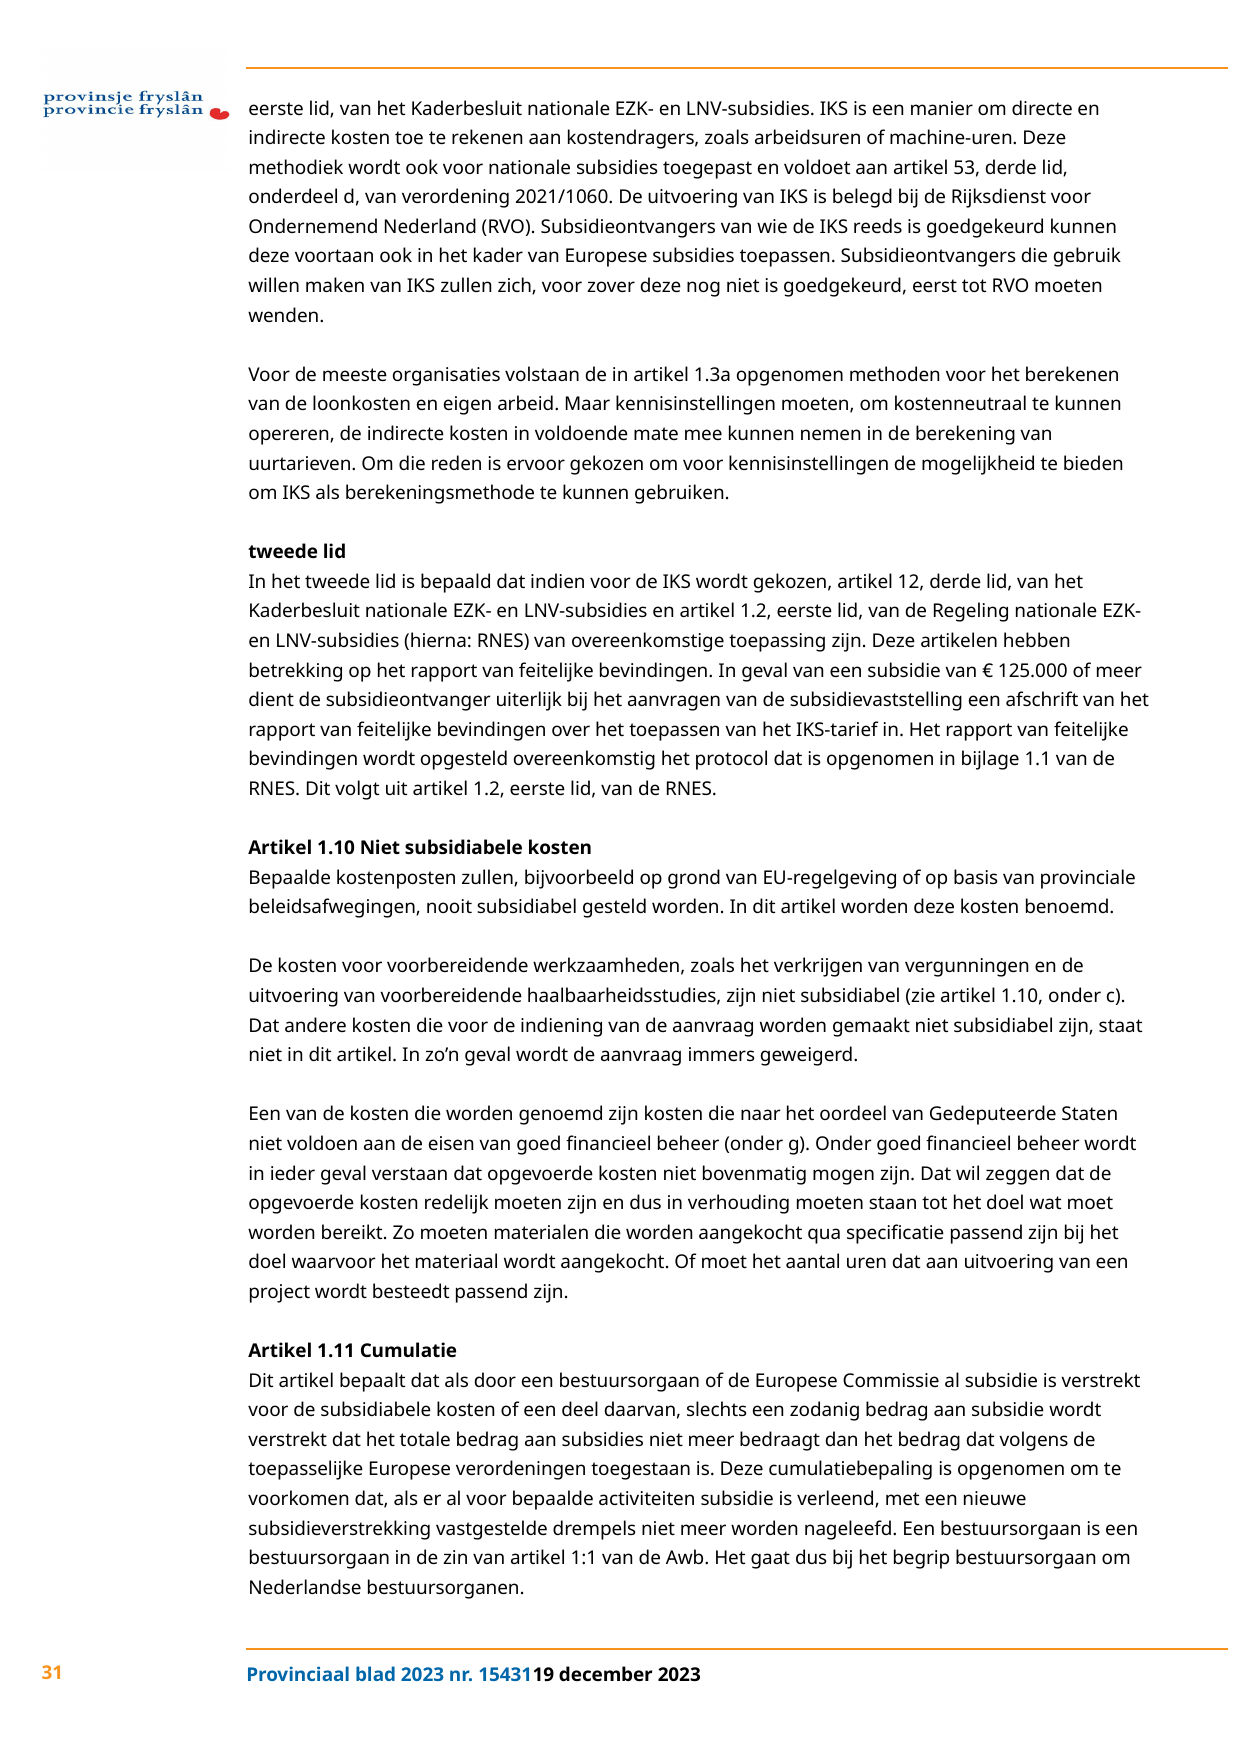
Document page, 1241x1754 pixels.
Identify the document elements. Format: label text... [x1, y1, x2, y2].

text Artikel 1.10 Niet subsidiabele kosten [248, 834, 1152, 860]
text Dit artikel bepaalt dat als door een bestuursorgaan of de Europese Commissie al subsidie is verstrekt voor de subsidiabele kosten of een deel daarvan, slechts een zodanig bedrag aan subsidie wordt verstrekt dat het totale bedrag aan subsidies niet meer bedraagt dan het bedrag dat volgens de toepasselijke Europese verordeningen toegestaan is. Deze cumulatiebepaling is opgenomen om te voorkomen dat, als er al voor bepaalde activiteiten subsidie is verleend, met een nieuwe subsidieverstrekking vastgestelde drempels niet meer worden nageleefd. Een bestuursorgaan is een bestuursorgaan in de zin van artikel 1:1 van de Awb. Het gaat dus bij het begrip bestuursorgaan om Nederlandse bestuursorganen. [248, 1367, 1152, 1600]
text eerste lid, van het Kaderbesluit nationale EZK- en LNV-subsidies. IKS is een manier om directe en indirecte kosten toe te rekenen aan kostendragers, zoals arbeidsuren of machine-uren. Deze methodiek wordt ook voor nationale subsidies toegepast en voldoet aan artikel 53, derde lid, onderdeel d, van verordening 2021/1060. De uitvoering van IKS is belegd bij de Rijksdienst voor Ondernemend Nederland (RVO). Subsidieontvangers van wie de IKS reeds is goedgekeurd kunnen deze voortaan ook in het kader van Europese subsidies toepassen. Subsidieontvangers die gebruik willen maken van IKS zullen zich, voor zover deze nog niet is goedgekeurd, eerst tot RVO moeten wenden. [248, 95, 1152, 328]
text tweede lid [248, 538, 1152, 564]
text Bepaalde kostenposten zullen, bijvoorbeeld op grond van EU-regelgeving of op basis van provinciale beleidsafwegingen, nooit subsidiabel gesteld worden. In dit artikel worden deze kosten benoemd. [248, 864, 1152, 919]
text Een van de kosten die worden genoemd zijn kosten die naar het oordeel van Gedeputeerde Staten niet voldoen aan de eisen van goed financieel beheer (onder g). Onder goed financieel beheer wordt in ieder geval verstaan dat opgevoerde kosten niet bovenmatig mogen zijn. Dat wil zeggen dat de opgevoerde kosten redelijk moeten zijn en dus in verhouding moeten staan tot het doel wat moet worden bereikt. Zo moeten materialen die worden aangekocht qua specificatie passend zijn bij het doel waarvoor het materiaal wordt aangekocht. Of moet het aantal uren dat aan uitvoering van een project wordt besteedt passend zijn. [248, 1101, 1152, 1304]
text In het tweede lid is bepaald dat indien voor de IKS wordt gekozen, artikel 12, derde lid, van het Kaderbesluit nationale EZK- en LNV-subsidies en artikel 1.2, eerste lid, van de Regeling nationale EZK- en LNV-subsidies (hierna: RNES) van overeenkomstige toepassing zijn. Deze artikelen hebben betrekking op het rapport van feitelijke bevindingen. In geval van een subsidie van € 125.000 of meer dient de subsidieontvanger uiterlijk bij het aanvragen van de subsidievaststelling een afschrift van het rapport van feitelijke bevindingen over het toepassen van het IKS-tarief in. Het rapport van feitelijke bevindingen wordt opgesteld overeenkomstig het protocol dat is opgenomen in bijlage 1.1 van de RNES. Dit volgt uit artikel 1.2, eerste lid, van de RNES. [248, 568, 1152, 801]
text Artikel 1.11 Cumulatie [248, 1337, 1152, 1363]
picture [41, 47, 231, 172]
text Voor de meeste organisaties volstaan de in artikel 1.3a opgenomen methoden voor het berekenen van de loonkosten en eigen arbeid. Maar kennisinstellingen moeten, om kostenneutraal te kunnen opereren, de indirecte kosten in voldoende mate mee kunnen nemen in de berekening van uurtarieven. Om die reden is ervoor gekozen om voor kennisinstellingen de mogelijkheid te bieden om IKS als berekeningsmethode te kunnen gebruiken. [248, 361, 1152, 505]
text De kosten voor voorbereidende werkzaamheden, zoals het verkrijgen van vergunningen en de uitvoering van voorbereidende haalbaarheidsstudies, zijn niet subsidiabel (zie artikel 1.10, onder c). Dat andere kosten die voor de indiening van de aanvraag worden gemaakt niet subsidiabel zijn, staat niet in dit artikel. In zo’n geval wordt de aanvraag immers geweigerd. [248, 953, 1152, 1067]
